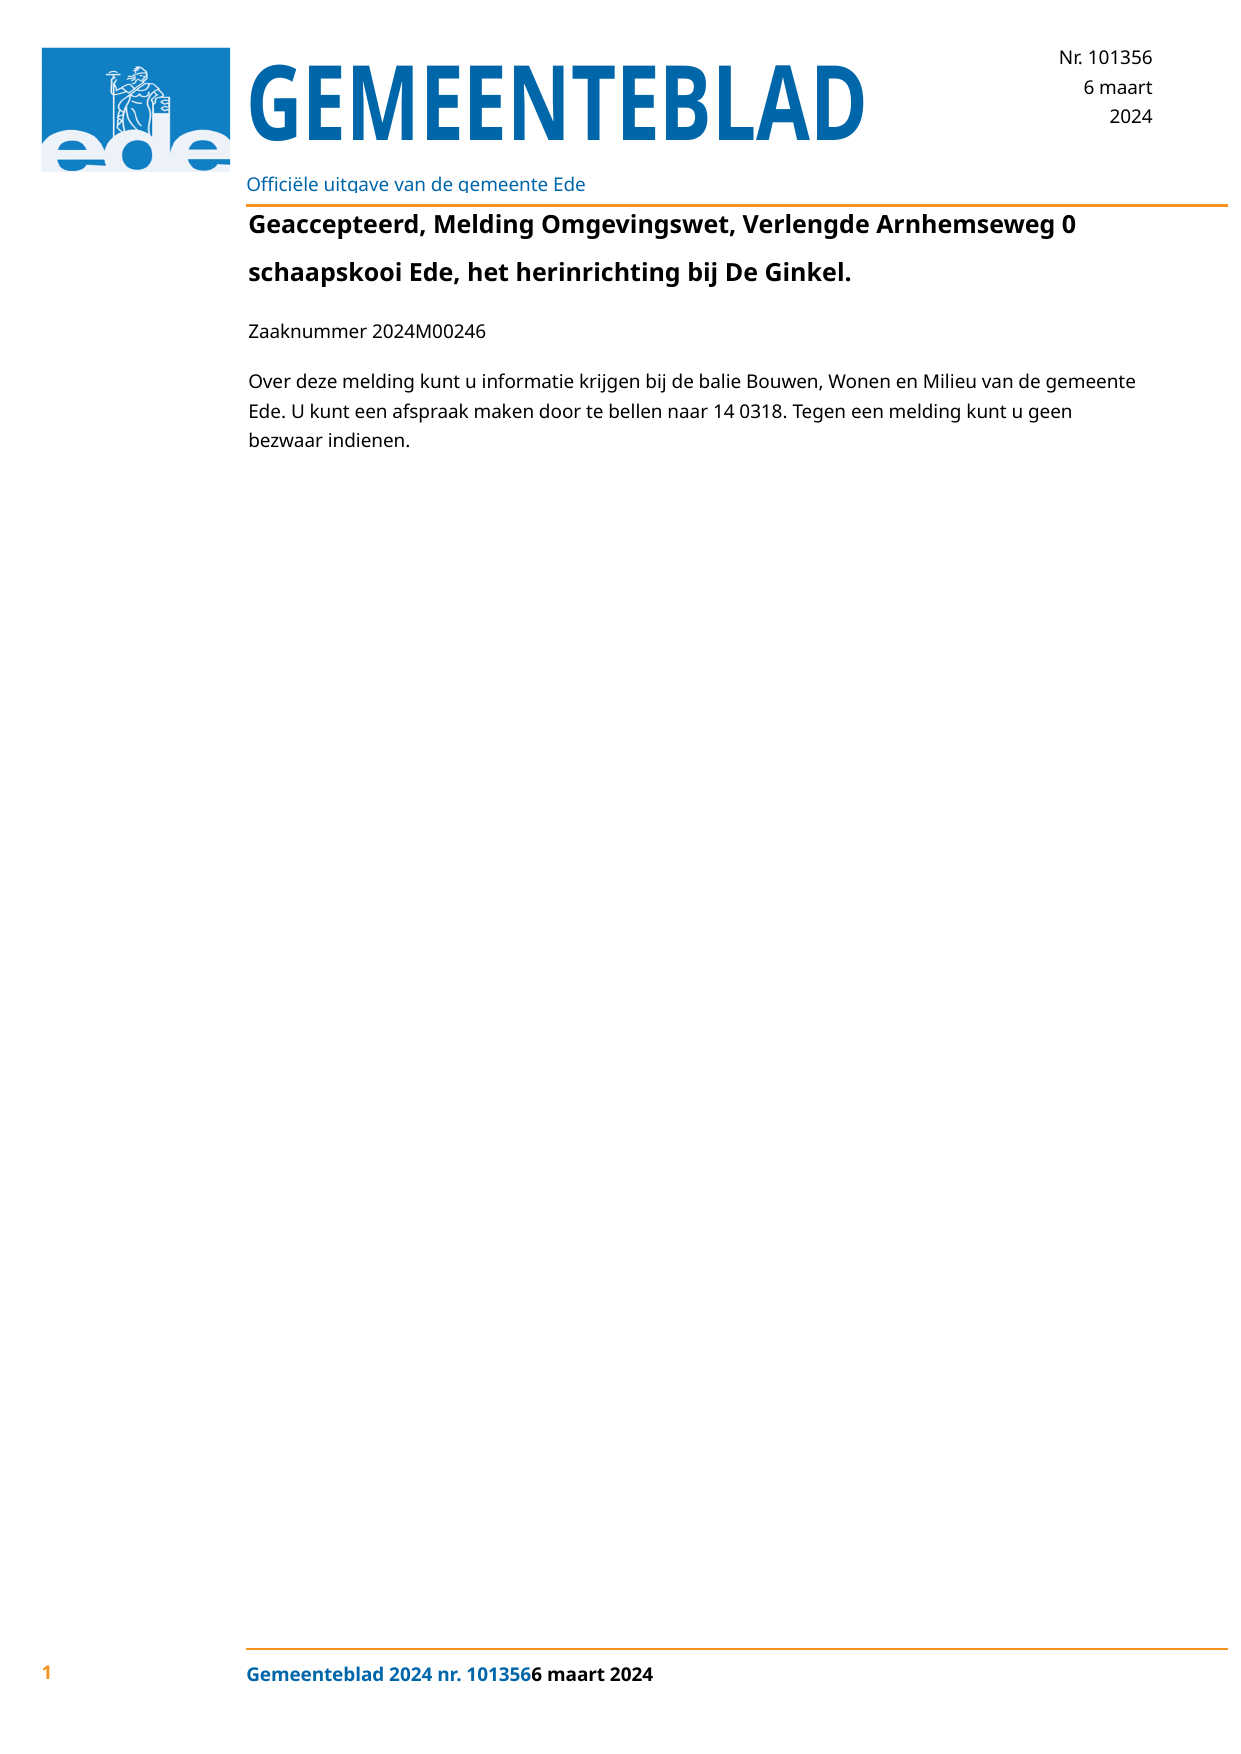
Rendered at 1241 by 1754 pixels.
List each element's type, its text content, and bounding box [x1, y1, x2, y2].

text Over deze melding kunt u informatie krijgen bij de balie Bouwen, Wonen en Milieu van de gemeente Ede. U kunt een afspraak maken door te bellen naar 14 0318. Tegen een melding kunt u geen bezwaar indienen. [248, 368, 1152, 453]
picture [41, 47, 231, 172]
text Zaaknummer 2024M00246 [248, 318, 1152, 344]
text Geaccepteerd, Melding Omgevingswet, Verlengde Arnhemseweg 0 schaapskooi Ede, het herinrichting bij De Ginkel. [248, 207, 1152, 288]
